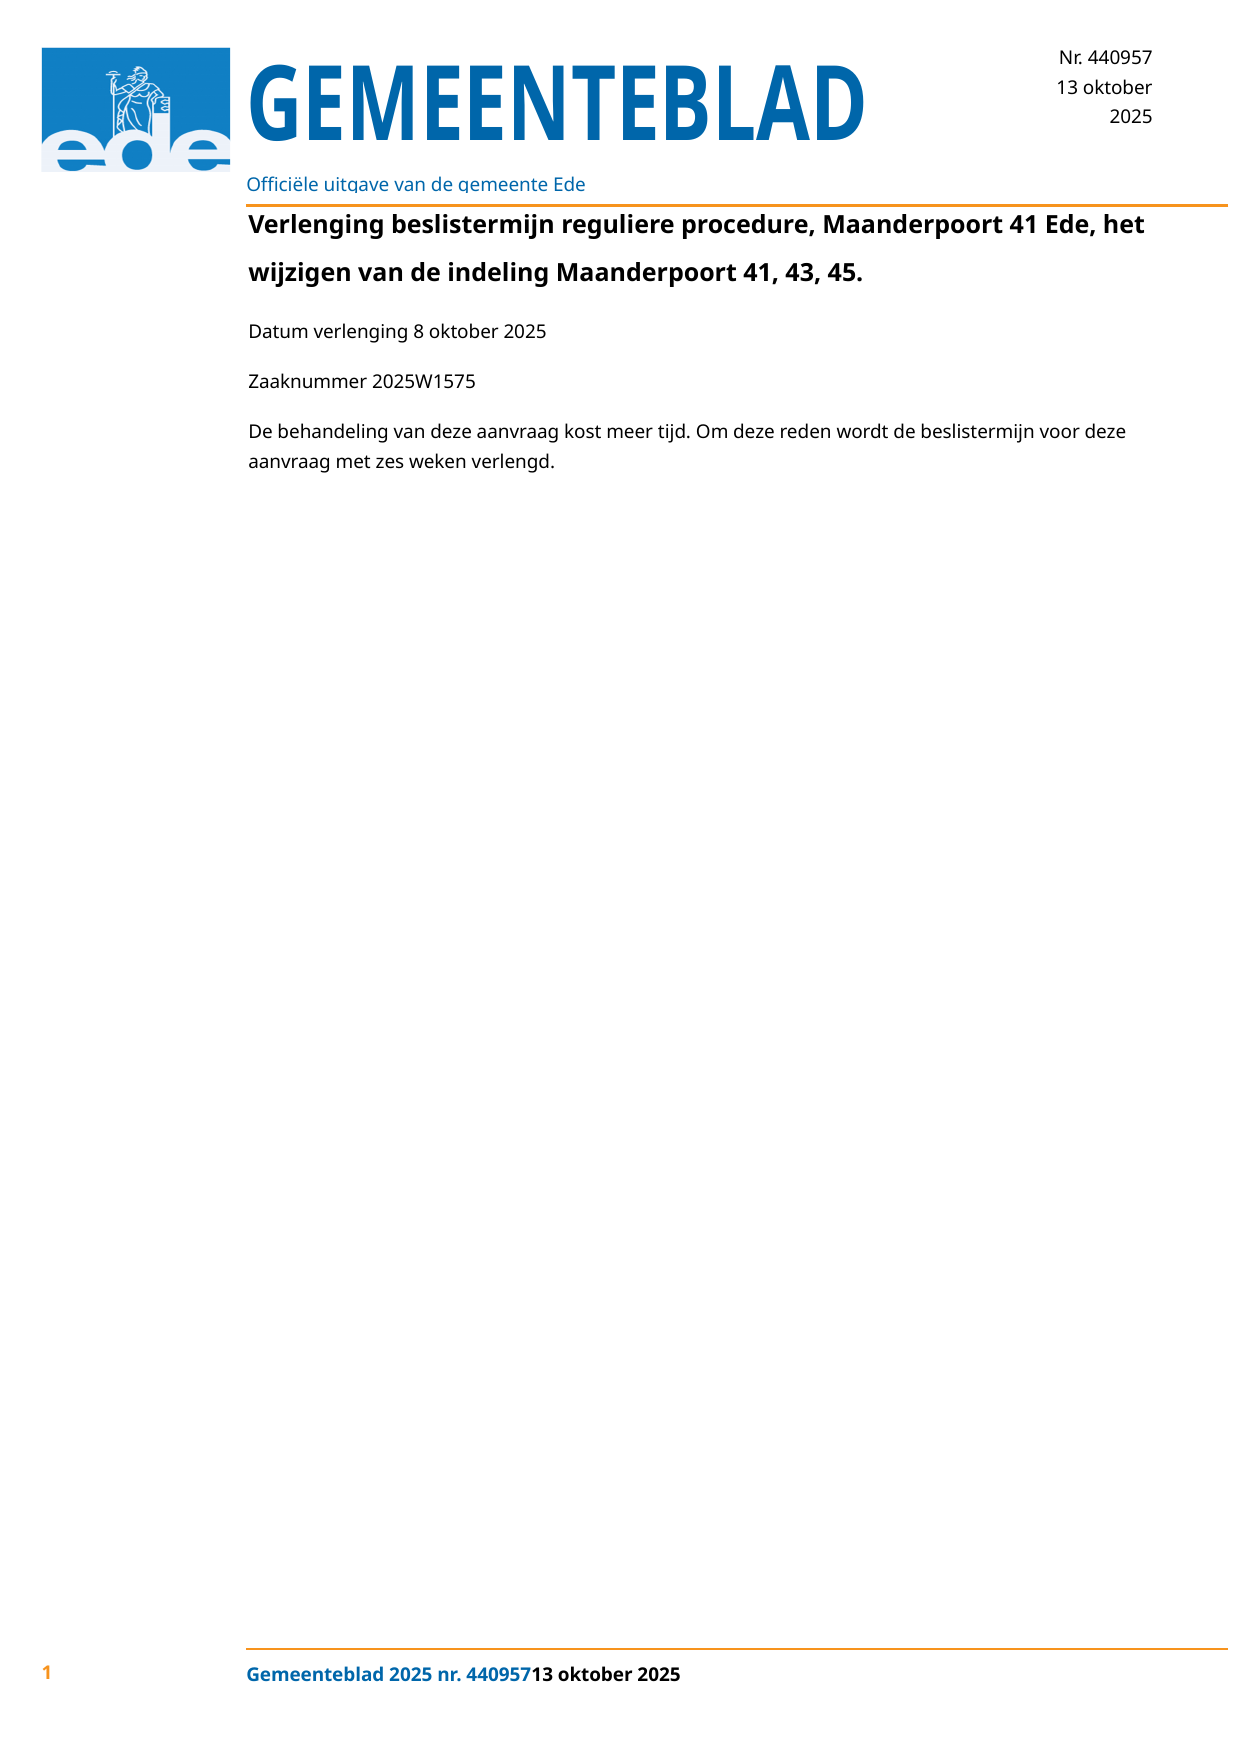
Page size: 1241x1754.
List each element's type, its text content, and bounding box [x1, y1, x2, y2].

text Datum verlenging 8 oktober 2025 [248, 318, 1152, 344]
picture [41, 47, 231, 172]
text Verlenging beslistermijn reguliere procedure, Maanderpoort 41 Ede, het wijzigen van de indeling Maanderpoort 41, 43, 45. [248, 207, 1152, 288]
text De behandeling van deze aanvraag kost meer tijd. Om deze reden wordt de beslistermijn voor deze aanvraag met zes weken verlengd. [248, 419, 1152, 474]
text Zaaknummer 2025W1575 [248, 368, 1152, 394]
